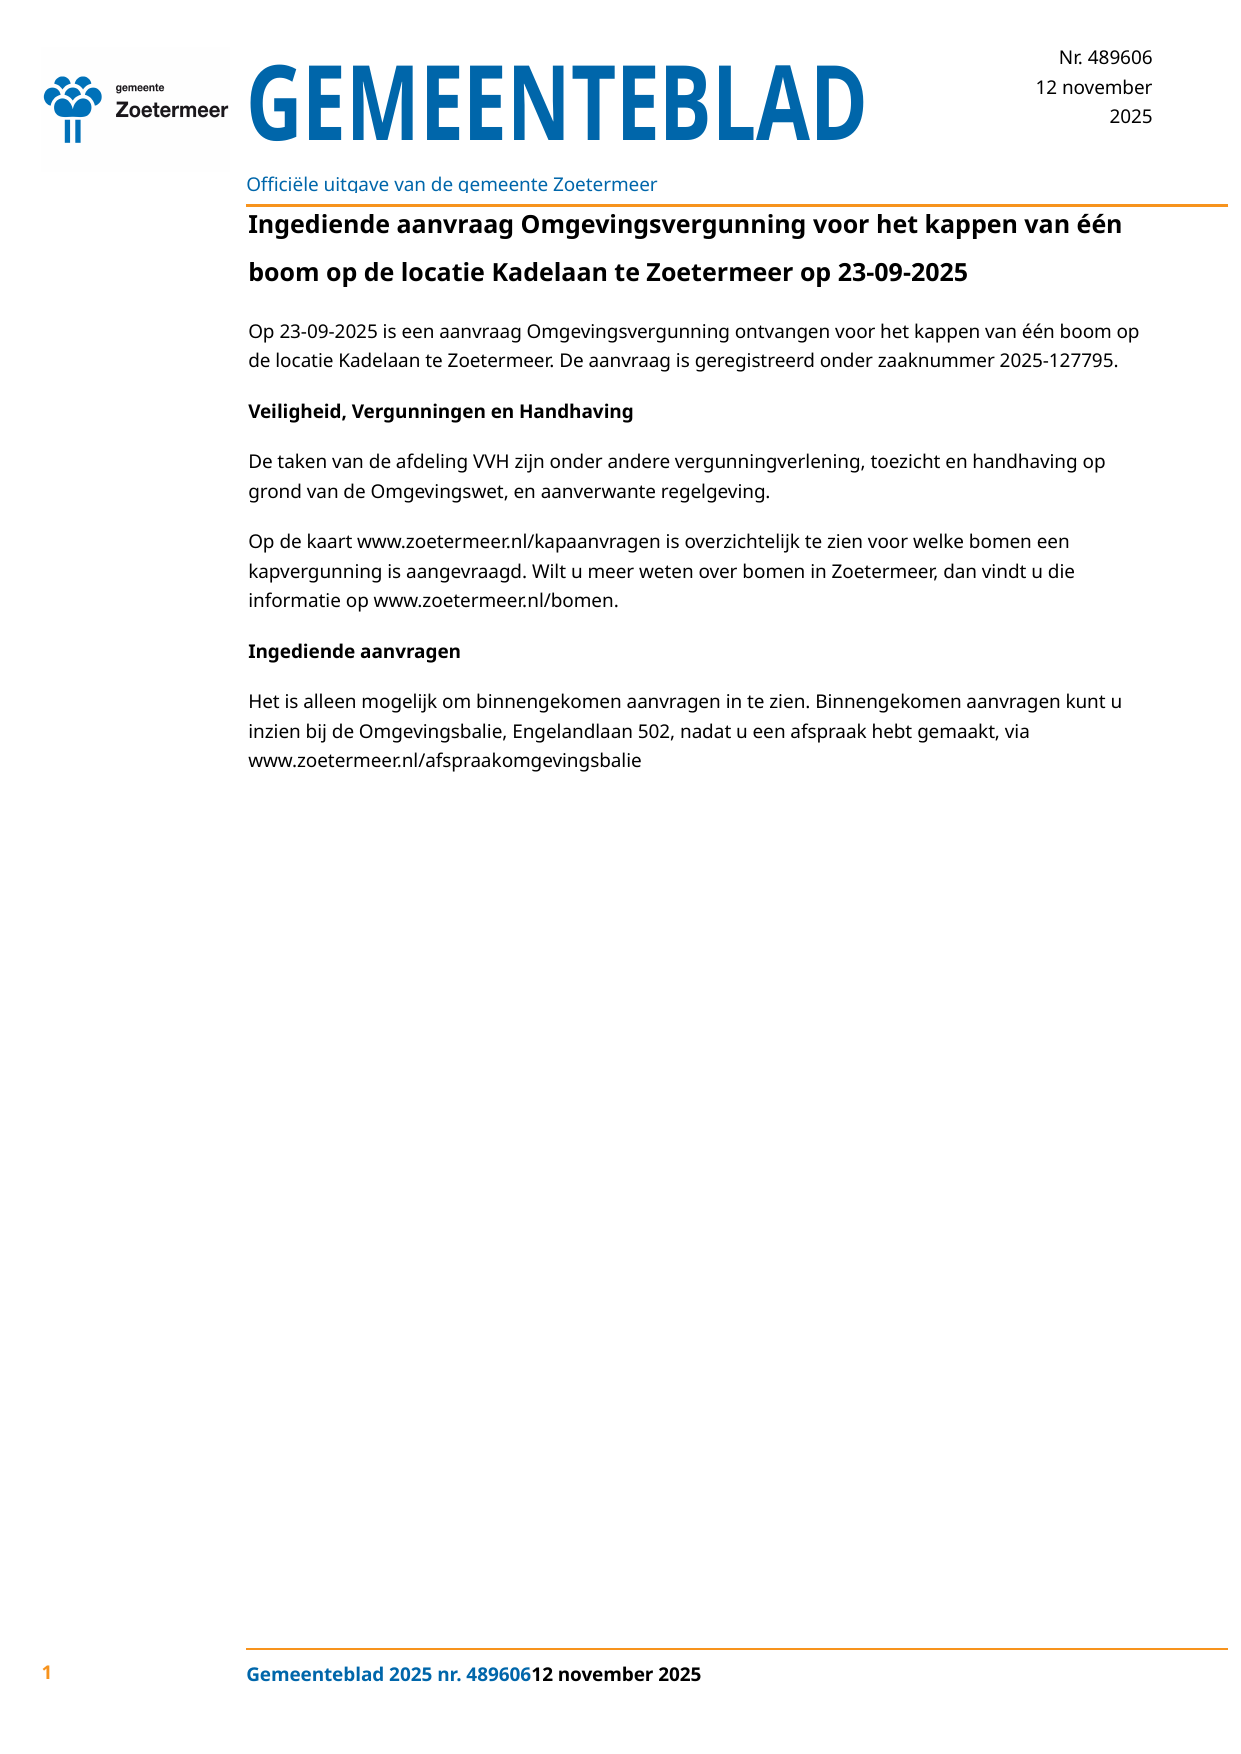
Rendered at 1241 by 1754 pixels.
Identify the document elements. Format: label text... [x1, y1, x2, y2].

text De taken van de afdeling VVH zijn onder andere vergunningverlening, toezicht en handhaving op grond van de Omgevingswet, en aanverwante regelgeving. [248, 448, 1152, 504]
text Ingediende aanvraag Omgevingsvergunning voor het kappen van één boom op de locatie Kadelaan te Zoetermeer op 23-09-2025 [248, 207, 1152, 288]
text Het is alleen mogelijk om binnengekomen aanvragen in te zien. Binnengekomen aanvragen kunt u inzien bij de Omgevingsbalie, Engelandlaan 502, nadat u een afspraak hebt gemaakt, via www.zoetermeer.nl/afspraakomgevingsbalie [248, 688, 1152, 773]
text Op de kaart www.zoetermeer.nl/kapaanvragen is overzichtelijk te zien voor welke bomen een kapvergunning is aangevraagd. Wilt u meer weten over bomen in Zoetermeer, dan vindt u die informatie op www.zoetermeer.nl/bomen. [248, 528, 1152, 613]
text Veiligheid, Vergunningen en Handhaving [248, 398, 1152, 424]
text Op 23-09-2025 is een aanvraag Omgevingsvergunning ontvangen voor het kappen van één boom op de locatie Kadelaan te Zoetermeer. De aanvraag is geregistreerd onder zaaknummer 2025-127795. [248, 318, 1152, 373]
picture [41, 47, 231, 172]
text Ingediende aanvragen [248, 638, 1152, 664]
